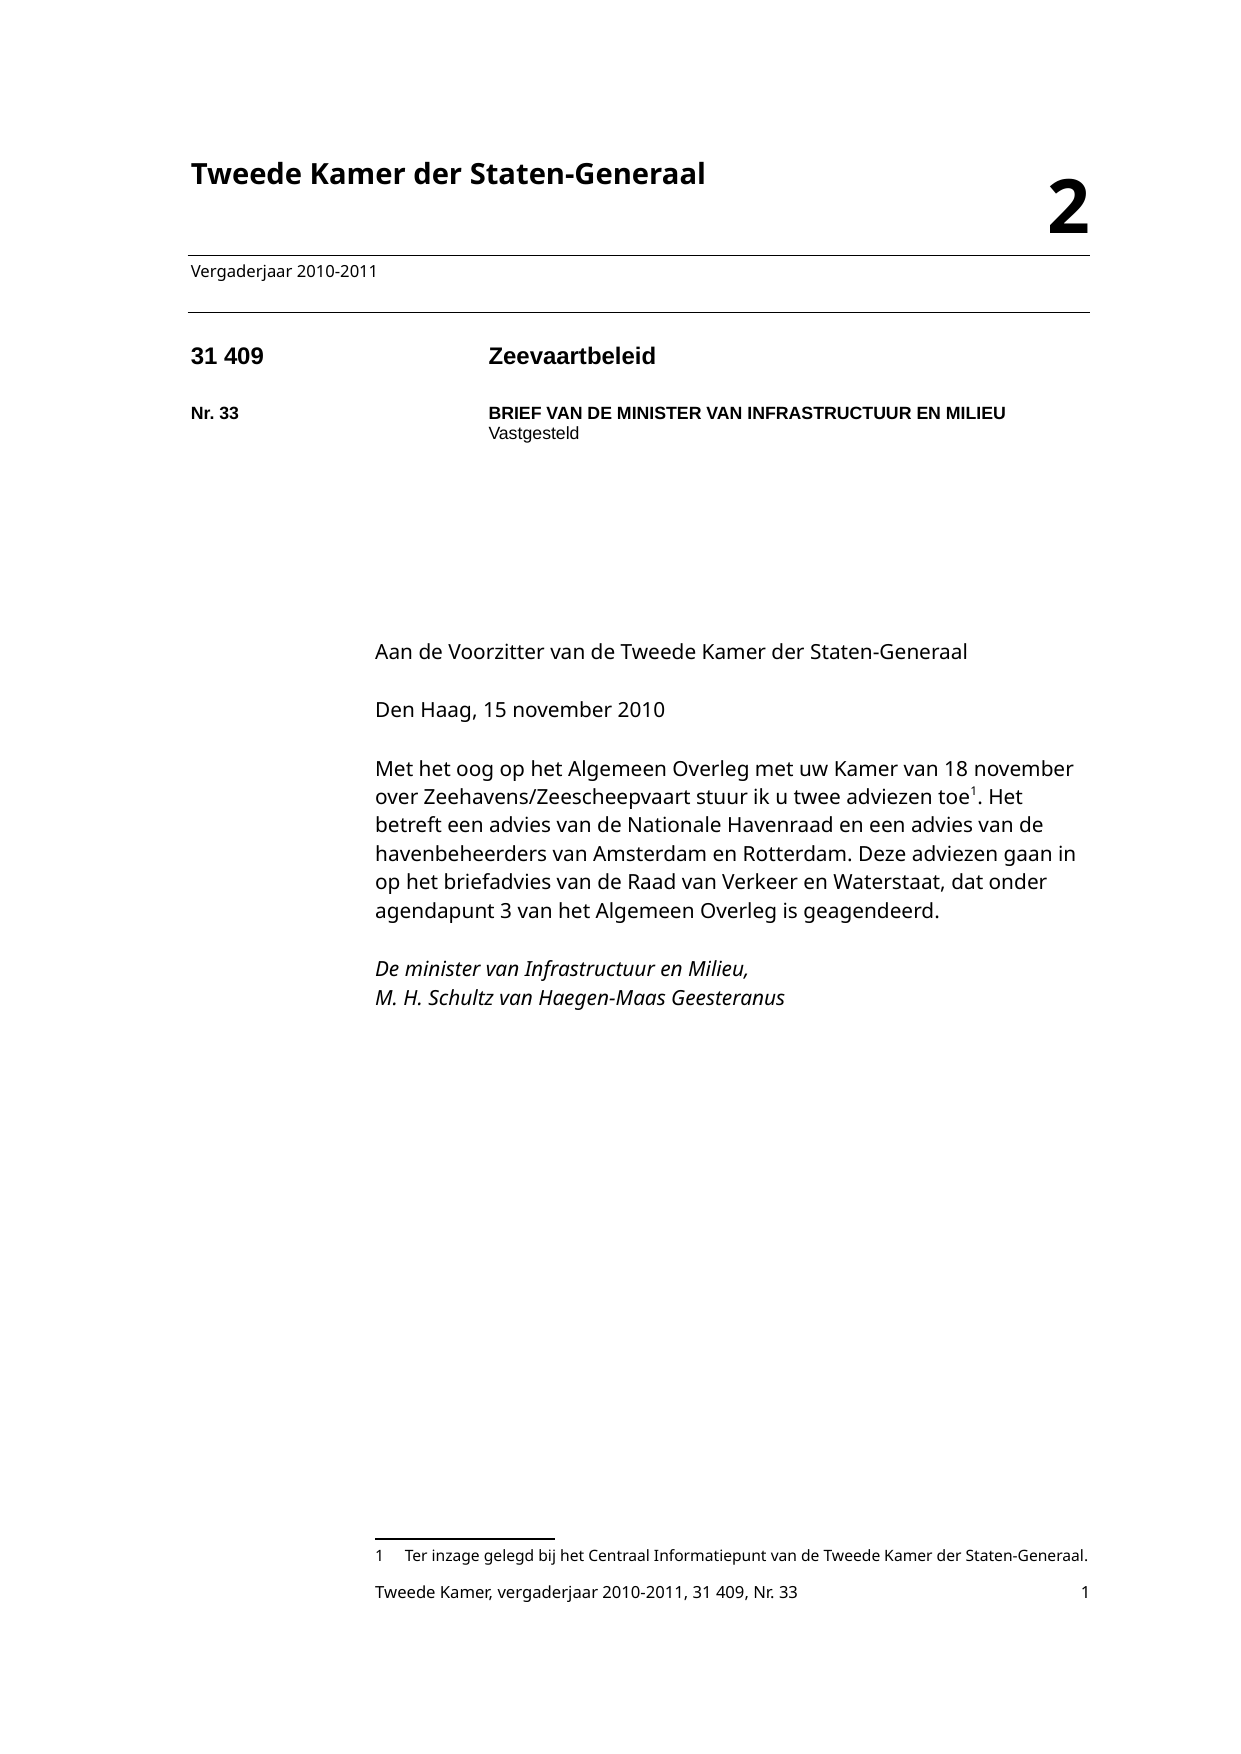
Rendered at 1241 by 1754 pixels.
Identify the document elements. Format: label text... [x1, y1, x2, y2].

table_cell [485, 313, 1090, 339]
table_cell [188, 313, 485, 339]
text M. H. Schultz van Haegen-Maas Geesteranus [375, 983, 1090, 1011]
text Ter inzage gelegd bij het Centraal Informatiepunt van de Tweede Kamer der Staten-Generaal. [375, 1509, 1090, 1566]
table_cell [485, 256, 1090, 312]
text De minister van Infrastructuur en Milieu, [375, 954, 1090, 983]
table_cell Nr. 33 [188, 399, 485, 518]
table_header Tweede Kamer der Staten-Generaal [188, 150, 909, 255]
table_cell BRIEF VAN DE MINISTER VAN INFRASTRUCTUUR EN MILIEU Vastgesteld [485, 399, 1090, 518]
table_header 2 [910, 150, 1090, 255]
table_cell Vergaderjaar 2010-2011 [188, 256, 485, 312]
table_cell 31 409 [188, 339, 485, 399]
text Den Haag, 15 november 2010 [375, 695, 1090, 724]
table_cell Zeevaartbeleid [485, 339, 1090, 399]
text Met het oog op het Algemeen Overleg met uw Kamer van 18 november over Zeehavens/Zeescheepvaart stuur ik u twee adviezen toe. Het betreft een advies van de Nationale Havenraad en een advies van de havenbeheerders van Amsterdam en Rotterdam. Deze adviezen gaan in op het briefadvies van de Raad van Verkeer en Waterstaat, dat onder agendapunt 3 van het Algemeen Overleg is geagendeerd. [375, 754, 1090, 924]
text Aan de Voorzitter van de Tweede Kamer der Staten-Generaal [375, 637, 1090, 665]
